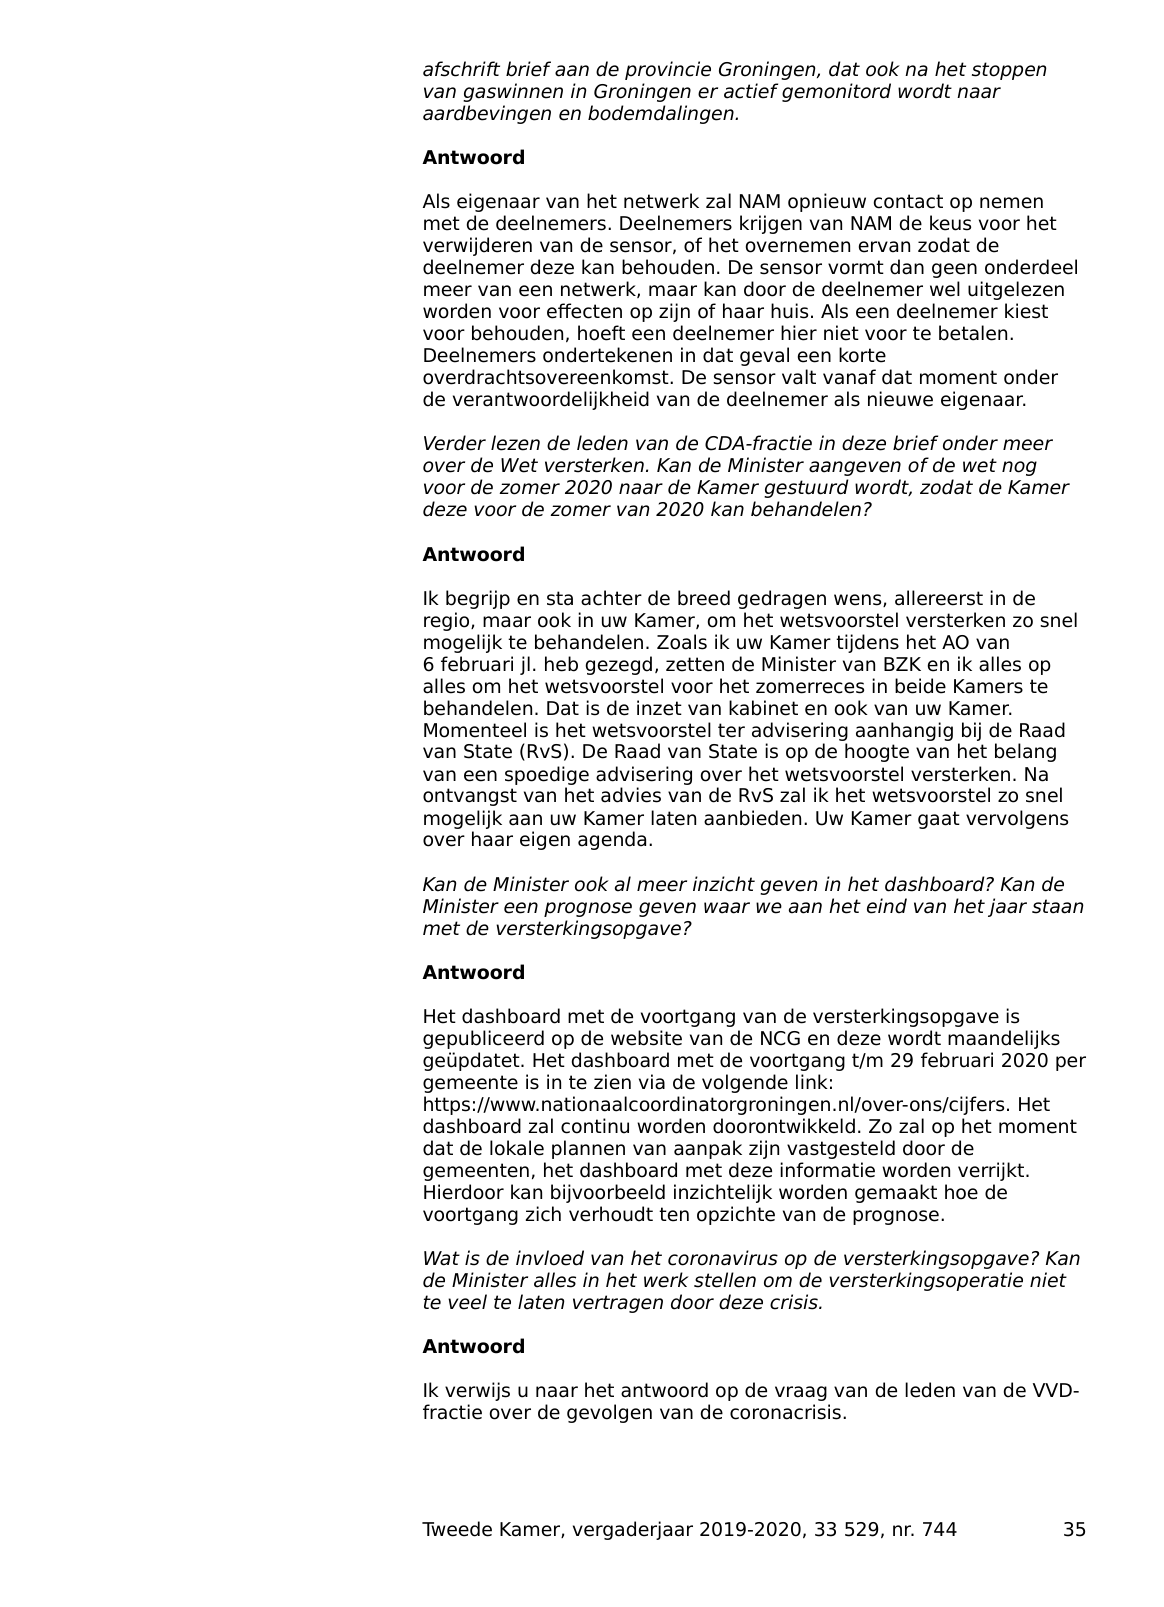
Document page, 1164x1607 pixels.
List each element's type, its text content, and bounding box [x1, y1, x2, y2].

text Ik verwijs u naar het antwoord op de vraag van de leden van de VVD-fractie over de gevolgen van de coronacrisis. [422, 1380, 1087, 1424]
text https://www.nationaalcoordinatorgroningen.nl/over-ons/cijfers. Het dashboard zal continu worden doorontwikkeld. Zo zal op het moment dat de lokale plannen van aanpak zijn vastgesteld door de gemeenten, het dashboard met deze informatie worden verrijkt. Hierdoor kan bijvoorbeeld inzichtelijk worden gemaakt hoe de voortgang zich verhoudt ten opzichte van de prognose. [422, 1094, 1087, 1226]
text Kan de Minister ook al meer inzicht geven in het dashboard? Kan de Minister een prognose geven waar we aan het eind van het jaar staan met de versterkingsopgave? [422, 873, 1087, 939]
subtitle Antwoord [422, 1336, 1087, 1358]
subtitle Antwoord [422, 543, 1087, 565]
text Wat is de invloed van het coronavirus op de versterkingsopgave? Kan de Minister alles in het werk stellen om de versterkingsoperatie niet te veel te laten vertragen door deze crisis. [422, 1248, 1087, 1314]
text Het dashboard met de voortgang van de versterkingsopgave is gepubliceerd op de website van de NCG en deze wordt maandelijks geüpdatet. Het dashboard met de voortgang t/m 29 februari 2020 per gemeente is in te zien via de volgende link: [422, 1006, 1087, 1094]
text Verder lezen de leden van de CDA-fractie in deze brief onder meer over de Wet versterken. Kan de Minister aangeven of de wet nog voor de zomer 2020 naar de Kamer gestuurd wordt, zodat de Kamer deze voor de zomer van 2020 kan behandelen? [422, 433, 1087, 521]
text Ik begrijp en sta achter de breed gedragen wens, allereerst in de regio, maar ook in uw Kamer, om het wetsvoorstel versterken zo snel mogelijk te behandelen. Zoals ik uw Kamer tijdens het AO van 6 februari jl. heb gezegd, zetten de Minister van BZK en ik alles op alles om het wetsvoorstel voor het zomerreces in beide Kamers te behandelen. Dat is de inzet van kabinet en ook van uw Kamer. Momenteel is het wetsvoorstel ter advisering aanhangig bij de Raad van State (RvS). De Raad van State is op de hoogte van het belang van een spoedige advisering over het wetsvoorstel versterken. Na ontvangst van het advies van de RvS zal ik het wetsvoorstel zo snel mogelijk aan uw Kamer laten aanbieden. Uw Kamer gaat vervolgens over haar eigen agenda. [422, 588, 1087, 851]
text Als eigenaar van het netwerk zal NAM opnieuw contact op nemen met de deelnemers. Deelnemers krijgen van NAM de keus voor het verwijderen van de sensor, of het overnemen ervan zodat de deelnemer deze kan behouden. De sensor vormt dan geen onderdeel meer van een netwerk, maar kan door de deelnemer wel uitgelezen worden voor effecten op zijn of haar huis. Als een deelnemer kiest voor behouden, hoeft een deelnemer hier niet voor te betalen. Deelnemers ondertekenen in dat geval een korte overdrachtsovereenkomst. De sensor valt vanaf dat moment onder de verantwoordelijkheid van de deelnemer als nieuwe eigenaar. [422, 191, 1087, 411]
subtitle Antwoord [422, 962, 1087, 984]
subtitle Antwoord [422, 147, 1087, 169]
text afschrift brief aan de provincie Groningen, dat ook na het stoppen van gaswinnen in Groningen er actief gemonitord wordt naar aardbevingen en bodemdalingen. [422, 59, 1087, 125]
